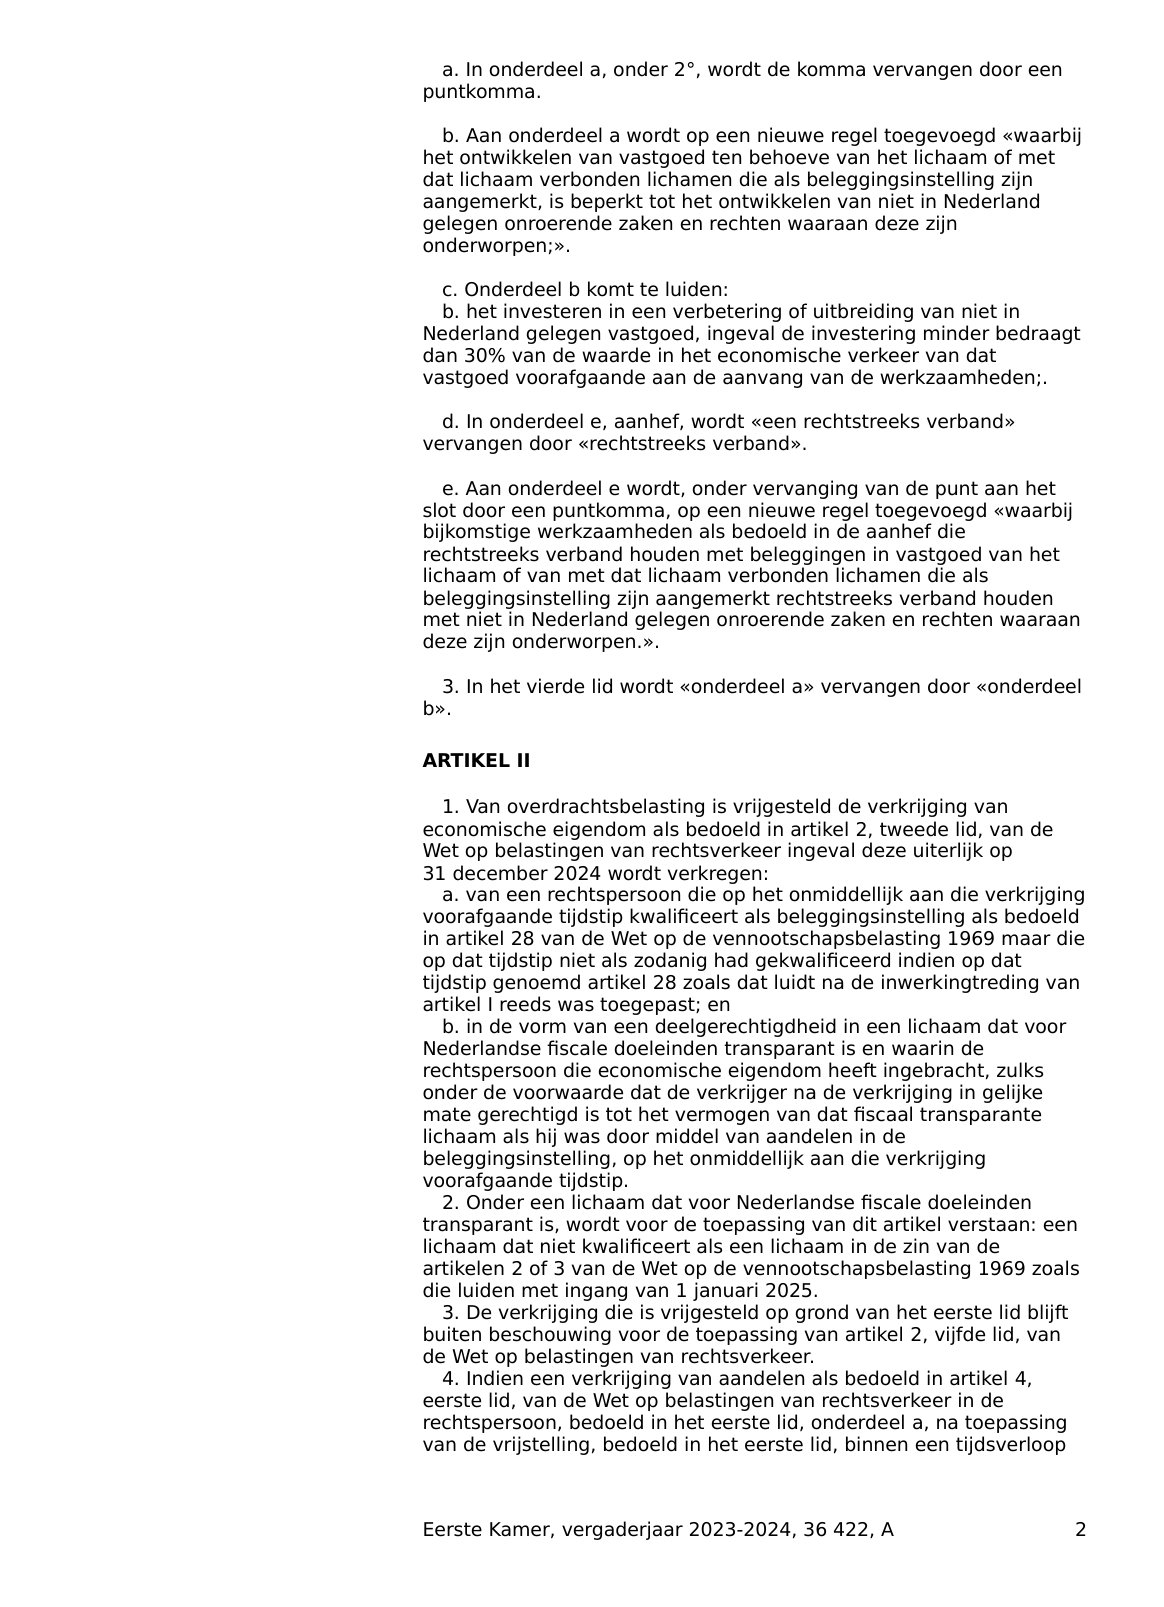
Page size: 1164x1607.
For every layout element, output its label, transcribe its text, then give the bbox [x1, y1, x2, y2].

text b. in de vorm van een deelgerechtigdheid in een lichaam dat voor Nederlandse fiscale doeleinden transparant is en waarin de rechtspersoon die economische eigendom heeft ingebracht, zulks onder de voorwaarde dat de verkrijger na de verkrijging in gelijke mate gerechtigd is tot het vermogen van dat fiscaal transparante lichaam als hij was door middel van aandelen in de beleggingsinstelling, op het onmiddellijk aan die verkrijging voorafgaande tijdstip. [422, 1016, 1087, 1192]
subtitle ARTIKEL II [422, 749, 1087, 771]
text a. In onderdeel a, onder 2°, wordt de komma vervangen door een puntkomma. [422, 59, 1087, 103]
text 4. Indien een verkrijging van aandelen als bedoeld in artikel 4, eerste lid, van de Wet op belastingen van rechtsverkeer in de rechtspersoon, bedoeld in het eerste lid, onderdeel a, na toepassing van de vrijstelling, bedoeld in het eerste lid, binnen een tijdsverloop [422, 1368, 1087, 1456]
text a. van een rechtspersoon die op het onmiddellijk aan die verkrijging voorafgaande tijdstip kwalificeert als beleggingsinstelling als bedoeld in artikel 28 van de Wet op de vennootschapsbelasting 1969 maar die op dat tijdstip niet als zodanig had gekwalificeerd indien op dat tijdstip genoemd artikel 28 zoals dat luidt na de inwerkingtreding van artikel I reeds was toegepast; en [422, 884, 1087, 1016]
text b. het investeren in een verbetering of uitbreiding van niet in Nederland gelegen vastgoed, ingeval de investering minder bedraagt dan 30% van de waarde in het economische verkeer van dat vastgoed voorafgaande aan de aanvang van de werkzaamheden;. [422, 301, 1087, 389]
text 2. Onder een lichaam dat voor Nederlandse fiscale doeleinden transparant is, wordt voor de toepassing van dit artikel verstaan: een lichaam dat niet kwalificeert als een lichaam in de zin van de artikelen 2 of 3 van de Wet op de vennootschapsbelasting 1969 zoals die luiden met ingang van 1 januari 2025. [422, 1192, 1087, 1302]
text e. Aan onderdeel e wordt, onder vervanging van de punt aan het slot door een puntkomma, op een nieuwe regel toegevoegd «waarbij bijkomstige werkzaamheden als bedoeld in de aanhef die rechtstreeks verband houden met beleggingen in vastgoed van het lichaam of van met dat lichaam verbonden lichamen die als beleggingsinstelling zijn aangemerkt rechtstreeks verband houden met niet in Nederland gelegen onroerende zaken en rechten waaraan deze zijn onderworpen.». [422, 477, 1087, 653]
text 3. De verkrijging die is vrijgesteld op grond van het eerste lid blijft buiten beschouwing voor de toepassing van artikel 2, vijfde lid, van de Wet op belastingen van rechtsverkeer. [422, 1302, 1087, 1368]
text 1. Van overdrachtsbelasting is vrijgesteld de verkrijging van economische eigendom als bedoeld in artikel 2, tweede lid, van de Wet op belastingen van rechtsverkeer ingeval deze uiterlijk op 31 december 2024 wordt verkregen: [422, 796, 1087, 884]
text d. In onderdeel e, aanhef, wordt «een rechtstreeks verband» vervangen door «rechtstreeks verband». [422, 411, 1087, 455]
text b. Aan onderdeel a wordt op een nieuwe regel toegevoegd «waarbij het ontwikkelen van vastgoed ten behoeve van het lichaam of met dat lichaam verbonden lichamen die als beleggingsinstelling zijn aangemerkt, is beperkt tot het ontwikkelen van niet in Nederland gelegen onroerende zaken en rechten waaraan deze zijn onderworpen;». [422, 125, 1087, 257]
text 3. In het vierde lid wordt «onderdeel a» vervangen door «onderdeel b». [422, 676, 1087, 719]
text c. Onderdeel b komt te luiden: [422, 279, 1087, 301]
